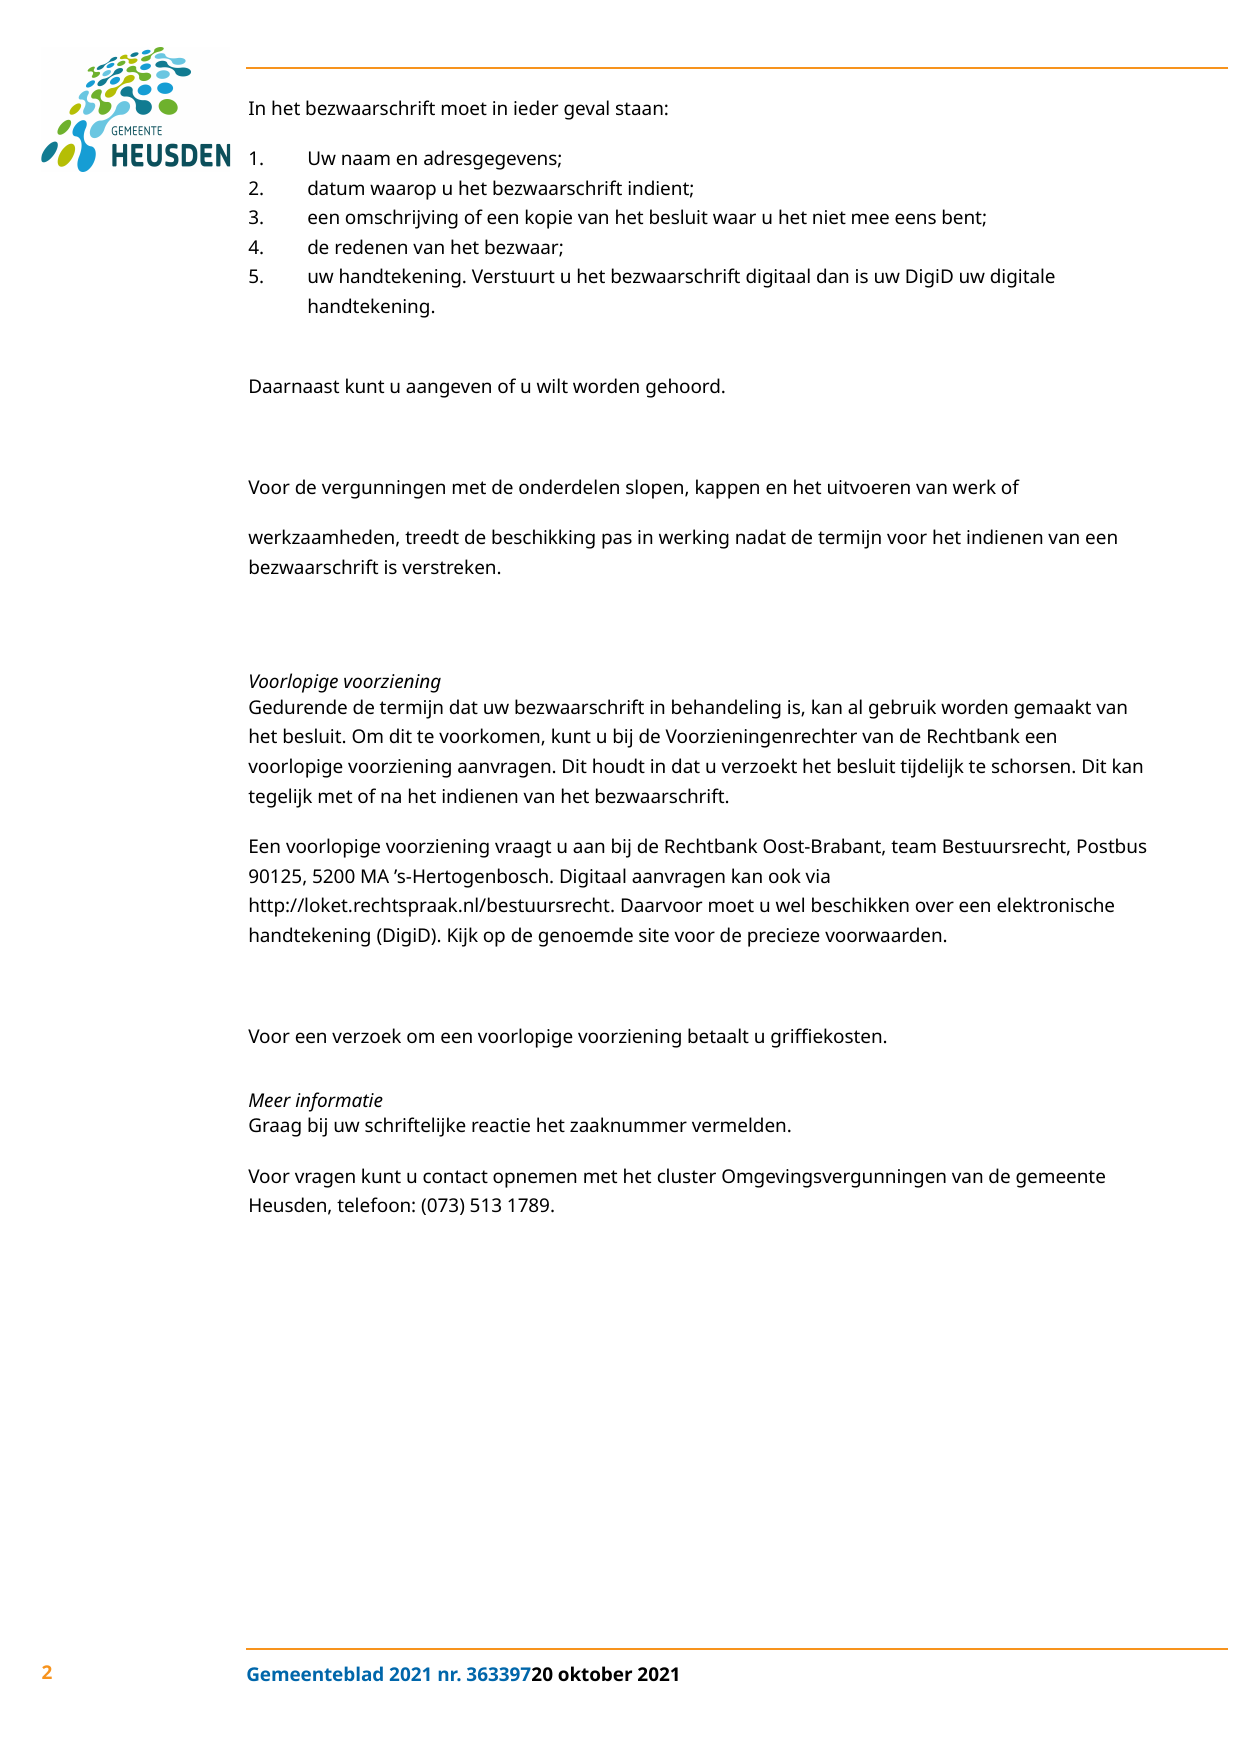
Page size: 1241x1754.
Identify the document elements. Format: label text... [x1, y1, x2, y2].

text Meer informatie [248, 1087, 1152, 1112]
text Een voorlopige voorziening vraagt u aan bij de Rechtbank Oost-Brabant, team Bestuursrecht, Postbus 90125, 5200 MA ’s-Hertogenbosch. Digitaal aanvragen kan ook via http://loket.rechtspraak.nl/bestuursrecht. Daarvoor moet u wel beschikken over een elektronische handtekening (DigiD). Kijk op de genoemde site voor de precieze voorwaarden. [248, 833, 1152, 948]
text Voor vragen kunt u contact opnemen met het cluster Omgevingsvergunningen van de gemeente Heusden, telefoon: (073) 513 1789. [248, 1163, 1152, 1218]
picture [41, 47, 231, 172]
list een omschrijving of een kopie van het besluit waar u het niet mee eens bent; [248, 204, 1152, 230]
text Gedurende de termijn dat uw bezwaarschrift in behandeling is, kan al gebruik worden gemaakt van het besluit. Om dit te voorkomen, kunt u bij de Voorzieningenrechter van de Rechtbank een voorlopige voorziening aanvragen. Dit houdt in dat u verzoekt het besluit tijdelijk te schorsen. Dit kan tegelijk met of na het indienen van het bezwaarschrift. [248, 694, 1152, 808]
text Graag bij uw schriftelijke reactie het zaaknummer vermelden. [248, 1112, 1152, 1138]
list uw handtekening. Verstuurt u het bezwaarschrift digitaal dan is uw DigiD uw digitale handtekening. [248, 263, 1152, 319]
text Voorlopige voorziening [248, 668, 1152, 694]
list datum waarop u het bezwaarschrift indient; [248, 175, 1152, 201]
text Voor de vergunningen met de onderdelen slopen, kappen en het uitvoeren van werk of [248, 474, 1152, 500]
text werkzaamheden, treedt de beschikking pas in werking nadat de termijn voor het indienen van een bezwaarschrift is verstreken. [248, 524, 1152, 580]
text Daarnaast kunt u aangeven of u wilt worden gehoord. [248, 373, 1152, 399]
list Uw naam en adresgegevens; [248, 145, 1152, 171]
text In het bezwaarschrift moet in ieder geval staan: [248, 95, 1152, 121]
list de redenen van het bezwaar; [248, 234, 1152, 260]
text Voor een verzoek om een voorlopige voorziening betaalt u griffiekosten. [248, 1023, 1152, 1048]
